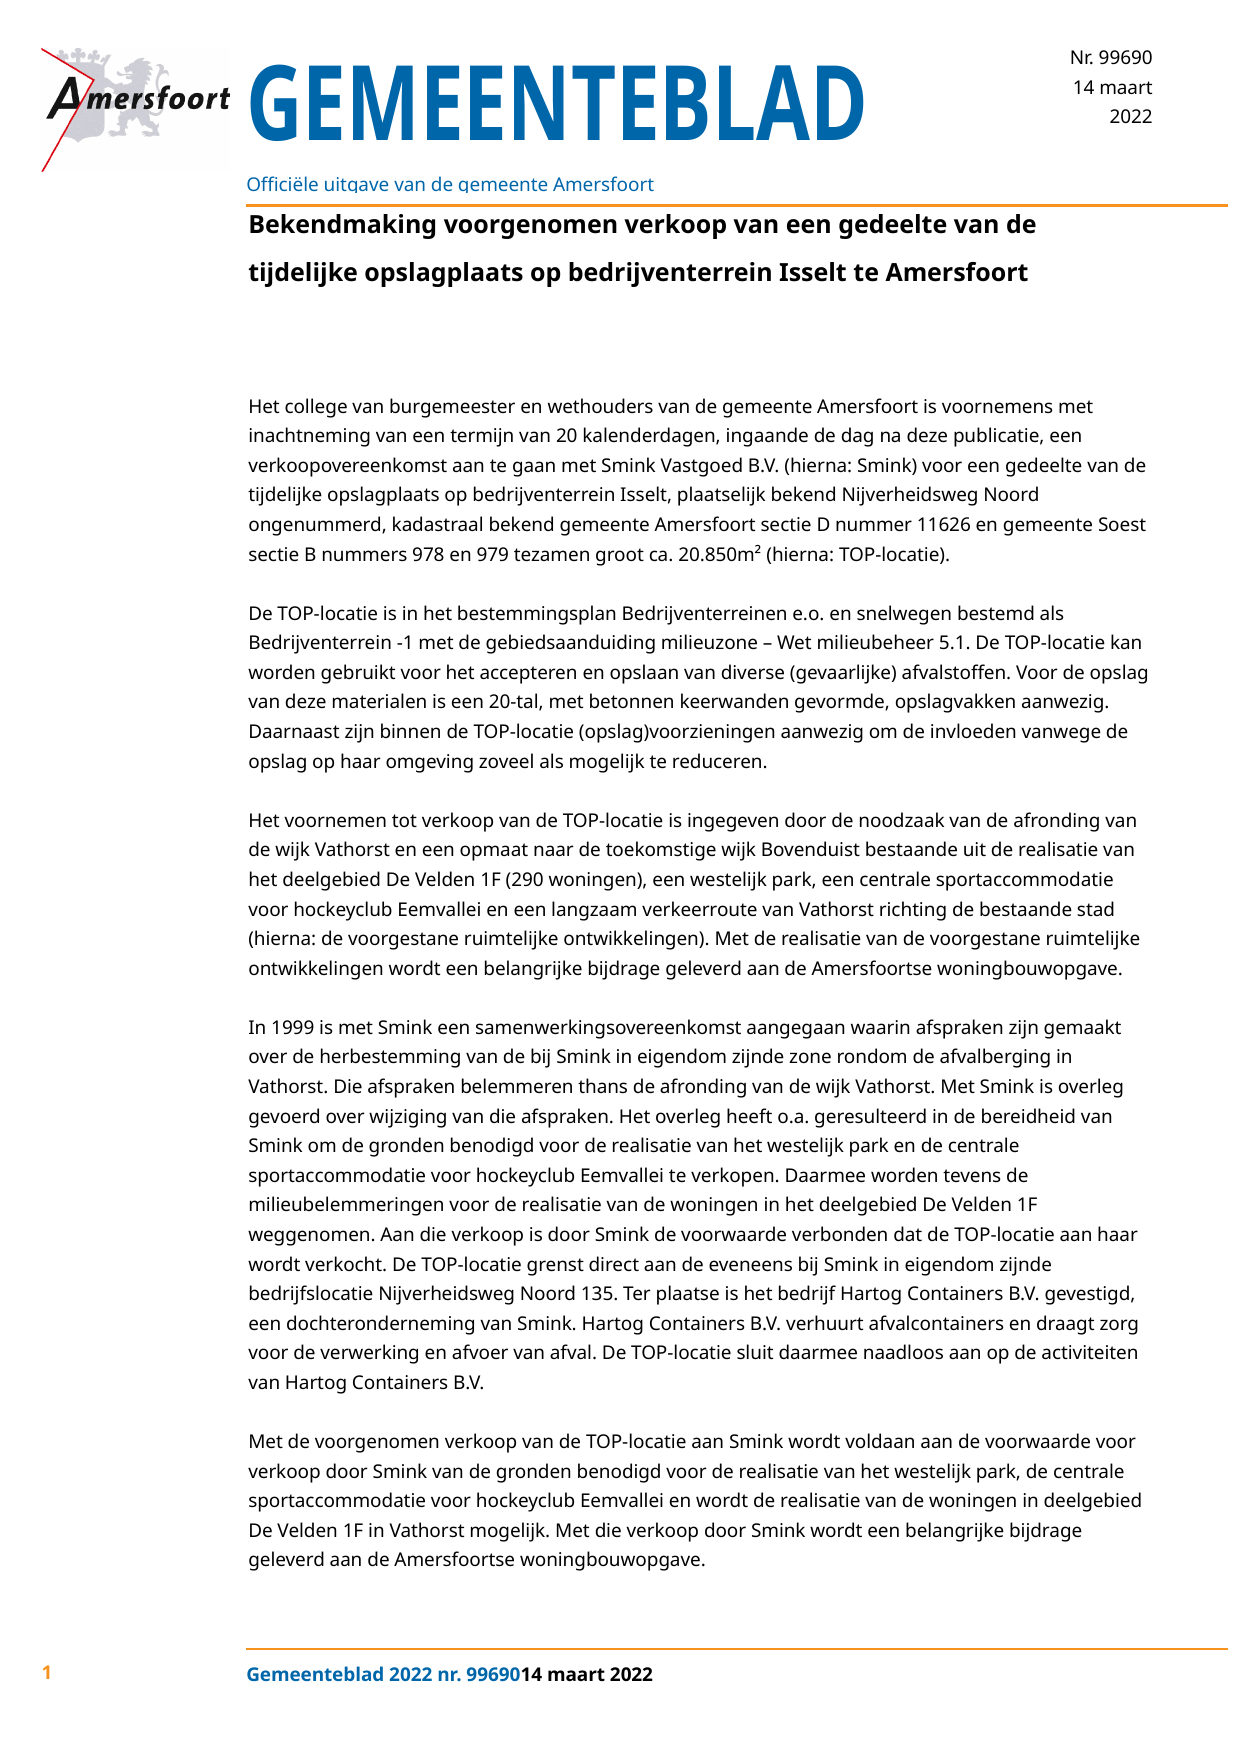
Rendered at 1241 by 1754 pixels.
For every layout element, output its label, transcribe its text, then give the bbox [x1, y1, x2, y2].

text Met de voorgenomen verkoop van de TOP-locatie aan Smink wordt voldaan aan de voorwaarde voor verkoop door Smink van de gronden benodigd voor de realisatie van het westelijk park, de centrale sportaccommodatie voor hockeyclub Eemvallei en wordt de realisatie van de woningen in deelgebied De Velden 1F in Vathorst mogelijk. Met die verkoop door Smink wordt een belangrijke bijdrage geleverd aan de Amersfoortse woningbouwopgave. [248, 1428, 1152, 1572]
text Bekendmaking voorgenomen verkoop van een gedeelte van de tijdelijke opslagplaats op bedrijventerrein Isselt te Amersfoort [248, 207, 1152, 288]
text In 1999 is met Smink een samenwerkingsovereenkomst aangegaan waarin afspraken zijn gemaakt over de herbestemming van de bij Smink in eigendom zijnde zone rondom de afvalberging in Vathorst. Die afspraken belemmeren thans de afronding van de wijk Vathorst. Met Smink is overleg gevoerd over wijziging van die afspraken. Het overleg heeft o.a. geresulteerd in de bereidheid van Smink om de gronden benodigd voor de realisatie van het westelijk park en de centrale sportaccommodatie voor hockeyclub Eemvallei te verkopen. Daarmee worden tevens de milieubelemmeringen voor de realisatie van de woningen in het deelgebied De Velden 1F weggenomen. Aan die verkoop is door Smink de voorwaarde verbonden dat de TOP-locatie aan haar wordt verkocht. De TOP-locatie grenst direct aan de eveneens bij Smink in eigendom zijnde bedrijfslocatie Nijverheidsweg Noord 135. Ter plaatse is het bedrijf Hartog Containers B.V. gevestigd, een dochteronderneming van Smink. Hartog Containers B.V. verhuurt afvalcontainers en draagt zorg voor de verwerking en afvoer van afval. De TOP-locatie sluit daarmee naadloos aan op de activiteiten van Hartog Containers B.V. [248, 1014, 1152, 1395]
text De TOP-locatie is in het bestemmingsplan Bedrijventerreinen e.o. en snelwegen bestemd als Bedrijventerrein -1 met de gebiedsaanduiding milieuzone – Wet milieubeheer 5.1. De TOP-locatie kan worden gebruikt voor het accepteren en opslaan van diverse (gevaarlijke) afvalstoffen. Voor de opslag van deze materialen is een 20-tal, met betonnen keerwanden gevormde, opslagvakken aanwezig. Daarnaast zijn binnen de TOP-locatie (opslag)voorzieningen aanwezig om de invloeden vanwege de opslag op haar omgeving zoveel als mogelijk te reduceren. [248, 600, 1152, 774]
text Het voornemen tot verkoop van de TOP-locatie is ingegeven door de noodzaak van de afronding van de wijk Vathorst en een opmaat naar de toekomstige wijk Bovenduist bestaande uit de realisatie van het deelgebied De Velden 1F (290 woningen), een westelijk park, een centrale sportaccommodatie voor hockeyclub Eemvallei en een langzaam verkeerroute van Vathorst richting de bestaande stad (hierna: de voorgestane ruimtelijke ontwikkelingen). Met de realisatie van de voorgestane ruimtelijke ontwikkelingen wordt een belangrijke bijdrage geleverd aan de Amersfoortse woningbouwopgave. [248, 807, 1152, 981]
text Het college van burgemeester en wethouders van de gemeente Amersfoort is voornemens met inachtneming van een termijn van 20 kalenderdagen, ingaande de dag na deze publicatie, een verkoopovereenkomst aan te gaan met Smink Vastgoed B.V. (hierna: Smink) voor een gedeelte van de tijdelijke opslagplaats op bedrijventerrein Isselt, plaatselijk bekend Nijverheidsweg Noord ongenummerd, kadastraal bekend gemeente Amersfoort sectie D nummer 11626 en gemeente Soest sectie B nummers 978 en 979 tezamen groot ca. 20.850m² (hierna: TOP-locatie). [248, 393, 1152, 567]
picture [41, 47, 231, 172]
